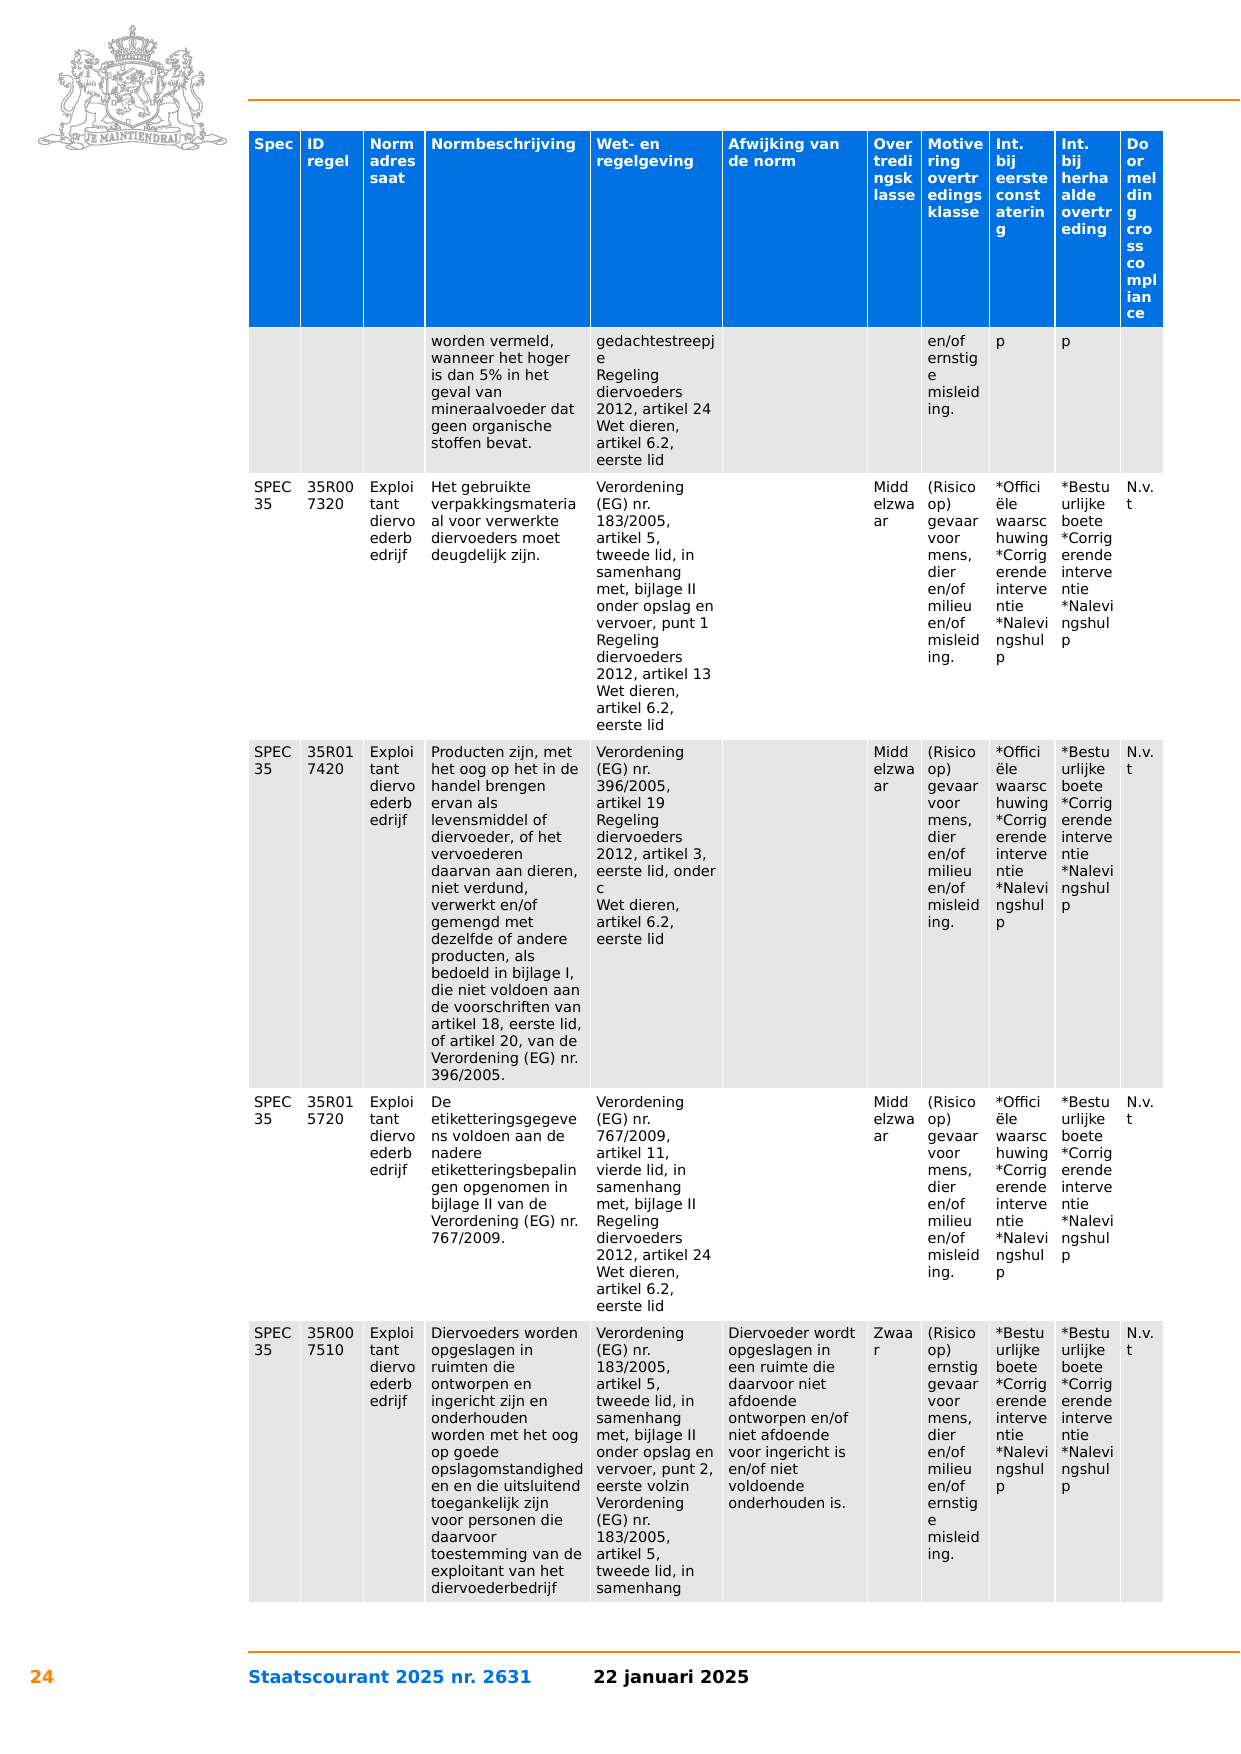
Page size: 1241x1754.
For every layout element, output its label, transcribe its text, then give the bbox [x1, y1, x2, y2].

table_cell (Risico op) gevaar voor mens, dier en/of milieu en/of misleiding. [922, 740, 989, 1088]
table_cell p [990, 328, 1054, 473]
table_cell (Risico op) gevaar voor mens, dier en/of milieu en/of misleiding. [922, 1090, 989, 1319]
table_cell Zwaar [868, 1321, 921, 1602]
table_cell 35R007510 [301, 1321, 363, 1602]
table_header Int. bij eerste constatering [990, 131, 1054, 327]
table_cell [1121, 328, 1163, 473]
table_header Spec [249, 131, 300, 327]
table_cell *Officiële waarschuwing *Corrigerende interventie *Nalevingshulp [990, 1090, 1054, 1319]
table_cell Verordening (EG) nr. 183/2005, artikel 5, tweede lid, in samenhang met, bijlage II onder opslag en vervoer, punt 2, eerste volzin Verordening (EG) nr. 183/2005, artikel 5, tweede lid, in samenhang [591, 1321, 722, 1602]
table_header Wet- en regelgeving [591, 131, 722, 327]
table_cell en/of ernstige misleiding. [922, 328, 989, 473]
table_cell Exploitant diervoederbedrijf [364, 740, 424, 1088]
table_cell [723, 474, 867, 738]
table_cell p [1056, 328, 1120, 473]
table_cell [723, 328, 867, 473]
table_cell Exploitant diervoederbedrijf [364, 1090, 424, 1319]
table_header ID regel [301, 131, 363, 327]
table_cell N.v.t [1121, 740, 1163, 1088]
table_cell Exploitant diervoederbedrijf [364, 1321, 424, 1602]
table_cell [723, 1090, 867, 1319]
table_cell *Bestuurlijke boete *Corrigerende interventie *Nalevingshulp [1056, 474, 1120, 738]
table_cell [868, 328, 921, 473]
table_cell *Bestuurlijke boete *Corrigerende interventie *Nalevingshulp [990, 1321, 1054, 1602]
table_cell (Risico op) gevaar voor mens, dier en/of milieu en/of misleiding. [922, 474, 989, 738]
table_cell *Officiële waarschuwing *Corrigerende interventie *Nalevingshulp [990, 474, 1054, 738]
table_cell SPEC35 [249, 474, 300, 738]
table_header Motivering overtredingsklasse [922, 131, 989, 327]
table_cell Verordening (EG) nr. 396/2005, artikel 19 Regeling diervoeders 2012, artikel 3, eerste lid, onder c Wet dieren, artikel 6.2, eerste lid [591, 740, 722, 1088]
table_header Doormelding cross compliance [1121, 131, 1163, 327]
table_cell N.v.t [1121, 1090, 1163, 1319]
table_cell [723, 740, 867, 1088]
table_cell [301, 328, 363, 473]
table_header Normbeschrijving [426, 131, 590, 327]
table_header Overtredingsklasse [868, 131, 921, 327]
table_header Normadressaat [364, 131, 424, 327]
picture [38, 25, 227, 150]
table_cell 35R015720 [301, 1090, 363, 1319]
table_cell Het gebruikte verpakkingsmateriaal voor verwerkte diervoeders moet deugdelijk zijn. [426, 474, 590, 738]
table_cell (Risico op) ernstig gevaar voor mens, dier en/of milieu en/of ernstige misleiding. [922, 1321, 989, 1602]
table_cell SPEC35 [249, 1321, 300, 1602]
table_header Afwijking van de norm [723, 131, 867, 327]
table_cell Middelzwaar [868, 740, 921, 1088]
table_cell *Bestuurlijke boete *Corrigerende interventie *Nalevingshulp [1056, 1321, 1120, 1602]
table_cell Middelzwaar [868, 474, 921, 738]
table_cell Verordening (EG) nr. 767/2009, artikel 11, vierde lid, in samenhang met, bijlage II Regeling diervoeders 2012, artikel 24 Wet dieren, artikel 6.2, eerste lid [591, 1090, 722, 1319]
table_cell De etiketteringsgegevens voldoen aan de nadere etiketteringsbepalingen opgenomen in bijlage II van de Verordening (EG) nr. 767/2009. [426, 1090, 590, 1319]
table_cell N.v.t [1121, 474, 1163, 738]
table_cell 35R007320 [301, 474, 363, 738]
table_cell Diervoeder wordt opgeslagen in een ruimte die daarvoor niet afdoende ontworpen en/of niet afdoende voor ingericht is en/of niet voldoende onderhouden is. [723, 1321, 867, 1602]
table_cell Diervoeders worden opgeslagen in ruimten die ontworpen en ingericht zijn en onderhouden worden met het oog op goede opslagomstandigheden en die uitsluitend toegankelijk zijn voor personen die daarvoor toestemming van de exploitant van het diervoederbedrijf [426, 1321, 590, 1602]
table_cell worden vermeld, wanneer het hoger is dan 5% in het geval van mineraalvoeder dat geen organische stoffen bevat. [426, 328, 590, 473]
table_cell gedachtestreepje Regeling diervoeders 2012, artikel 24 Wet dieren, artikel 6.2, eerste lid [591, 328, 722, 473]
table_cell *Bestuurlijke boete *Corrigerende interventie *Nalevingshulp [1056, 740, 1120, 1088]
table_cell *Bestuurlijke boete *Corrigerende interventie *Nalevingshulp [1056, 1090, 1120, 1319]
table_cell [364, 328, 424, 473]
table_cell Exploitant diervoederbedrijf [364, 474, 424, 738]
table_cell SPEC35 [249, 1090, 300, 1319]
table_cell SPEC35 [249, 740, 300, 1088]
table_cell N.v.t [1121, 1321, 1163, 1602]
table_cell 35R017420 [301, 740, 363, 1088]
table_cell Producten zijn, met het oog op het in de handel brengen ervan als levensmiddel of diervoeder, of het vervoederen daarvan aan dieren, niet verdund, verwerkt en/of gemengd met dezelfde of andere producten, als bedoeld in bijlage I, die niet voldoen aan de voorschriften van artikel 18, eerste lid, of artikel 20, van de Verordening (EG) nr. 396/2005. [426, 740, 590, 1088]
table_cell Verordening (EG) nr. 183/2005, artikel 5, tweede lid, in samenhang met, bijlage II onder opslag en vervoer, punt 1 Regeling diervoeders 2012, artikel 13 Wet dieren, artikel 6.2, eerste lid [591, 474, 722, 738]
table_cell Middelzwaar [868, 1090, 921, 1319]
table_cell [249, 328, 300, 473]
table_header Int. bij herhaalde overtreding [1056, 131, 1120, 327]
table_cell *Officiële waarschuwing *Corrigerende interventie *Nalevingshulp [990, 740, 1054, 1088]
